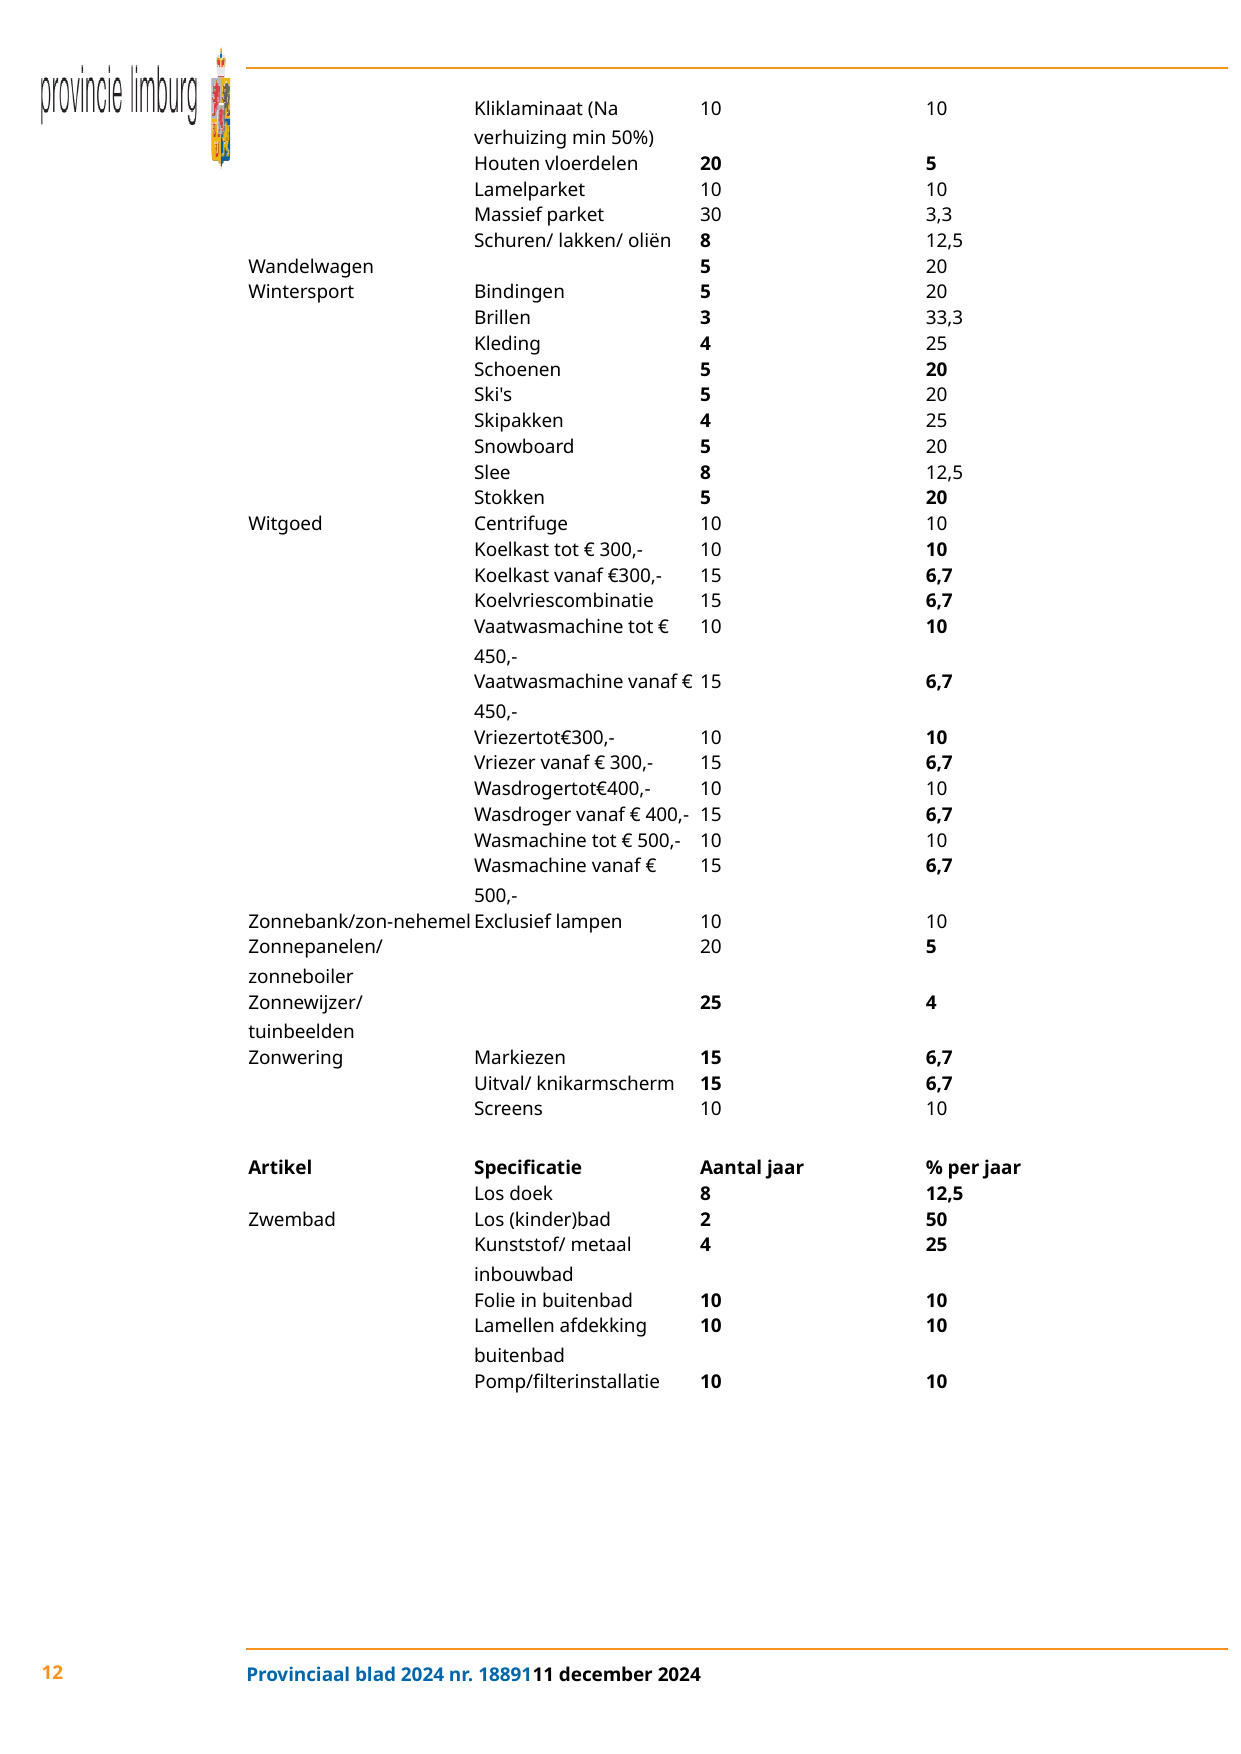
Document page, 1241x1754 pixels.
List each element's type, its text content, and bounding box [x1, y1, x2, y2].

table_cell [248, 1180, 474, 1206]
table_cell [248, 827, 474, 852]
table_cell 6,7 [926, 801, 1152, 827]
table_cell 5 [700, 253, 926, 279]
table_cell [248, 95, 474, 150]
table_cell Wasmachine vanaf € 500,- [474, 853, 700, 908]
table_cell 5 [700, 356, 926, 382]
table_cell [248, 433, 474, 459]
table_cell 20 [926, 485, 1152, 510]
table_cell [248, 724, 474, 749]
picture [41, 47, 231, 172]
table_cell Vaatwasmachine vanaf € 450,- [474, 669, 700, 724]
table_cell 25 [926, 408, 1152, 433]
table_cell 10 [700, 724, 926, 749]
table_cell [248, 1287, 474, 1312]
table_cell 10 [926, 510, 1152, 536]
table_cell 20 [926, 279, 1152, 304]
table_cell 10 [700, 536, 926, 562]
table_cell 6,7 [926, 1070, 1152, 1096]
table_cell 20 [926, 356, 1152, 382]
table_cell 2 [700, 1206, 926, 1231]
table_cell Brillen [474, 305, 700, 330]
table_cell [248, 669, 474, 724]
table_cell 4 [700, 1231, 926, 1287]
table_cell 10 [700, 908, 926, 933]
table_header Aan­tal jaar [700, 1154, 926, 1180]
table_cell 10 [700, 613, 926, 668]
table_cell 8 [700, 1180, 926, 1206]
table_cell 15 [700, 669, 926, 724]
table_cell 10 [700, 1287, 926, 1312]
table_cell Houten vloerdelen [474, 150, 700, 176]
table_cell 12,5 [926, 227, 1152, 253]
table_cell 12,5 [926, 1180, 1152, 1206]
table_cell Exclusief lampen [474, 908, 700, 933]
table_cell 4 [926, 989, 1152, 1044]
table_cell Zwembad [248, 1206, 474, 1231]
table_cell [248, 408, 474, 433]
table_cell Vriezer vanaf € 300,- [474, 750, 700, 775]
table_cell 10 [926, 775, 1152, 801]
table_cell Ski's [474, 382, 700, 407]
table_cell [248, 176, 474, 202]
table_cell 15 [700, 1044, 926, 1070]
table_cell [248, 305, 474, 330]
table_cell [248, 1368, 474, 1393]
table_header Specificatie [474, 1154, 700, 1180]
table_cell [248, 853, 474, 908]
table_cell Wasdroger vanaf € 400,- [474, 801, 700, 827]
table_cell 10 [926, 724, 1152, 749]
table_cell 25 [700, 989, 926, 1044]
table_cell 10 [926, 95, 1152, 150]
table_cell 25 [926, 1231, 1152, 1287]
table_cell Kunststof/ metaal inbouwbad [474, 1231, 700, 1287]
table_cell 10 [926, 827, 1152, 852]
table_cell 15 [700, 1070, 926, 1096]
table_cell [248, 750, 474, 775]
table_cell 15 [700, 801, 926, 827]
table_cell 10 [700, 176, 926, 202]
table_cell 8 [700, 227, 926, 253]
table_cell 10 [926, 613, 1152, 668]
table_cell 6,7 [926, 750, 1152, 775]
table_cell 5 [926, 934, 1152, 989]
table_cell Screens [474, 1096, 700, 1121]
table_cell [248, 1070, 474, 1096]
table_cell [248, 150, 474, 176]
table_cell 20 [700, 934, 926, 989]
table_cell Kleding [474, 330, 700, 356]
table_cell Koelkast vanaf €300,- [474, 562, 700, 587]
table_cell Zonwering [248, 1044, 474, 1070]
table_cell 3,3 [926, 202, 1152, 227]
table_cell 10 [926, 1368, 1152, 1393]
table_cell Pomp/filterinstallatie [474, 1368, 700, 1393]
table_cell [248, 1096, 474, 1121]
table_cell 15 [700, 750, 926, 775]
table_cell 15 [700, 562, 926, 587]
table_header Artikel [248, 1154, 474, 1180]
table_cell 4 [700, 408, 926, 433]
table_cell Markiezen [474, 1044, 700, 1070]
table_cell 20 [926, 382, 1152, 407]
table_cell [248, 1313, 474, 1368]
table_cell 50 [926, 1206, 1152, 1231]
table_cell Lamelparket [474, 176, 700, 202]
table_cell 10 [926, 908, 1152, 933]
table_cell 10 [926, 536, 1152, 562]
table_cell Los (kinder)bad [474, 1206, 700, 1231]
table_cell 3 [700, 305, 926, 330]
table_cell Wasdrogertot€400,- [474, 775, 700, 801]
table_cell Uitval/ knikarmscherm [474, 1070, 700, 1096]
table_cell 5 [700, 485, 926, 510]
table_cell Folie in buitenbad [474, 1287, 700, 1312]
table_cell [474, 989, 700, 1044]
table_cell [248, 588, 474, 613]
table_cell 25 [926, 330, 1152, 356]
table_cell [474, 253, 700, 279]
table_cell 6,7 [926, 562, 1152, 587]
table_cell 20 [700, 150, 926, 176]
table_cell Wandelwagen [248, 253, 474, 279]
table_cell 5 [700, 433, 926, 459]
table_cell 20 [926, 253, 1152, 279]
table_cell Schuren/ lakken/ oliën [474, 227, 700, 253]
table_cell 33,3 [926, 305, 1152, 330]
table_cell [248, 459, 474, 484]
table_cell Los doek [474, 1180, 700, 1206]
table_cell [248, 356, 474, 382]
table_cell Slee [474, 459, 700, 484]
table_cell [248, 536, 474, 562]
table_cell [248, 202, 474, 227]
table_cell Schoenen [474, 356, 700, 382]
table_cell [248, 1231, 474, 1287]
table_cell 4 [700, 330, 926, 356]
table_cell [248, 330, 474, 356]
table_cell 15 [700, 588, 926, 613]
table_cell 10 [926, 1287, 1152, 1312]
table_cell Witgoed [248, 510, 474, 536]
table_cell 5 [926, 150, 1152, 176]
table_cell [248, 801, 474, 827]
table_cell 10 [700, 95, 926, 150]
table_cell [248, 382, 474, 407]
table_cell Koelkast tot € 300,- [474, 536, 700, 562]
table_cell 10 [700, 510, 926, 536]
table_cell 6,7 [926, 669, 1152, 724]
table_cell Snowboard [474, 433, 700, 459]
table_cell Centrifuge [474, 510, 700, 536]
table_cell Vriezertot€300,- [474, 724, 700, 749]
table_cell [248, 227, 474, 253]
table_cell Wasmachine tot € 500,- [474, 827, 700, 852]
table_cell 8 [700, 459, 926, 484]
table_cell 10 [700, 775, 926, 801]
table_cell Kliklaminaat (Na verhuizing min 50%) [474, 95, 700, 150]
table_cell 10 [700, 1368, 926, 1393]
table_cell Bindingen [474, 279, 700, 304]
table_cell 5 [700, 382, 926, 407]
table_cell [248, 613, 474, 668]
table_cell Lamellen afdekking buitenbad [474, 1313, 700, 1368]
table_cell 10 [700, 827, 926, 852]
table_cell [248, 775, 474, 801]
table_cell Zonnepanelen/ zonneboiler [248, 934, 474, 989]
table_cell Massief parket [474, 202, 700, 227]
table_cell [248, 485, 474, 510]
table_cell Vaatwasmachine tot € 450,- [474, 613, 700, 668]
table_cell 5 [700, 279, 926, 304]
table_cell Zonnewijzer/ tuinbeelden [248, 989, 474, 1044]
table_cell 6,7 [926, 1044, 1152, 1070]
table_header % per jaar [926, 1154, 1152, 1180]
table_cell 10 [926, 176, 1152, 202]
table_cell 6,7 [926, 588, 1152, 613]
table_cell 10 [700, 1313, 926, 1368]
table_cell 10 [926, 1096, 1152, 1121]
table_cell [474, 934, 700, 989]
table_cell Wintersport [248, 279, 474, 304]
table_cell 10 [700, 1096, 926, 1121]
table_cell [248, 562, 474, 587]
table_cell 10 [926, 1313, 1152, 1368]
table_cell Zonnebank/zon-nehemel [248, 908, 474, 933]
table_cell 6,7 [926, 853, 1152, 908]
table_cell Skipakken [474, 408, 700, 433]
table_cell 15 [700, 853, 926, 908]
table_cell 20 [926, 433, 1152, 459]
table_cell 12,5 [926, 459, 1152, 484]
table_cell Stokken [474, 485, 700, 510]
table_cell Koelvriescombinatie [474, 588, 700, 613]
table_cell 30 [700, 202, 926, 227]
